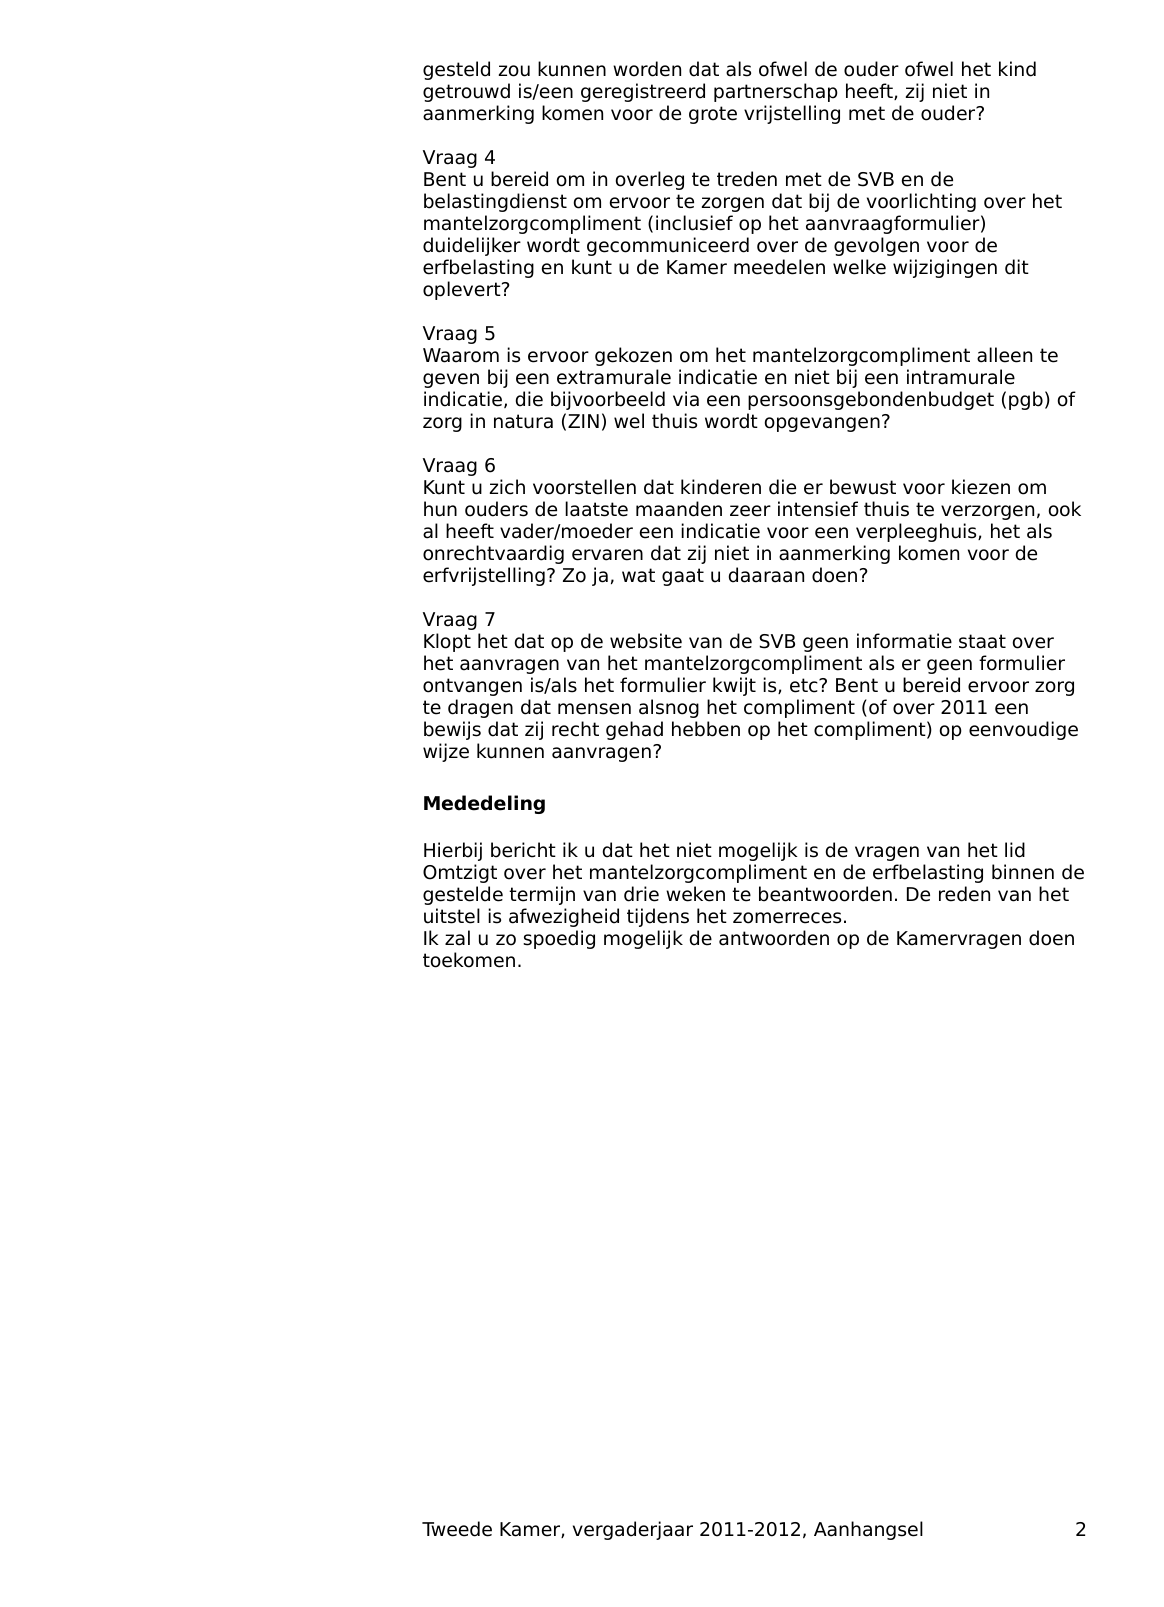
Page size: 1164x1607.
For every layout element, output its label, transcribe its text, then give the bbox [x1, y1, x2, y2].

text Ik zal u zo spoedig mogelijk de antwoorden op de Kamervragen doen toekomen. [422, 928, 1087, 972]
text Vraag 6 [422, 455, 1087, 477]
text Vraag 4 [422, 147, 1087, 169]
text Kunt u zich voorstellen dat kinderen die er bewust voor kiezen om hun ouders de laatste maanden zeer intensief thuis te verzorgen, ook al heeft vader/moeder een indicatie voor een verpleeghuis, het als onrechtvaardig ervaren dat zij niet in aanmerking komen voor de erfvrijstelling? Zo ja, wat gaat u daaraan doen? [422, 477, 1087, 587]
text Hierbij bericht ik u dat het niet mogelijk is de vragen van het lid Omtzigt over het mantelzorgcompliment en de erfbelasting binnen de gestelde termijn van drie weken te beantwoorden. De reden van het uitstel is afwezigheid tijdens het zomerreces. [422, 840, 1087, 928]
subtitle Mededeling [422, 793, 1087, 815]
text Waarom is ervoor gekozen om het mantelzorgcompliment alleen te geven bij een extramurale indicatie en niet bij een intramurale indicatie, die bijvoorbeeld via een persoonsgebondenbudget (pgb) of zorg in natura (ZIN) wel thuis wordt opgevangen? [422, 345, 1087, 433]
text Klopt het dat op de website van de SVB geen informatie staat over het aanvragen van het mantelzorgcompliment als er geen formulier ontvangen is/als het formulier kwijt is, etc? Bent u bereid ervoor zorg te dragen dat mensen alsnog het compliment (of over 2011 een bewijs dat zij recht gehad hebben op het compliment) op eenvoudige wijze kunnen aanvragen? [422, 631, 1087, 763]
text Bent u bereid om in overleg te treden met de SVB en de belastingdienst om ervoor te zorgen dat bij de voorlichting over het mantelzorgcompliment (inclusief op het aanvraagformulier) duidelijker wordt gecommuniceerd over de gevolgen voor de erfbelasting en kunt u de Kamer meedelen welke wijzigingen dit oplevert? [422, 169, 1087, 301]
text gesteld zou kunnen worden dat als ofwel de ouder ofwel het kind getrouwd is/een geregistreerd partnerschap heeft, zij niet in aanmerking komen voor de grote vrijstelling met de ouder? [422, 59, 1087, 125]
text Vraag 7 [422, 609, 1087, 631]
text Vraag 5 [422, 323, 1087, 345]
